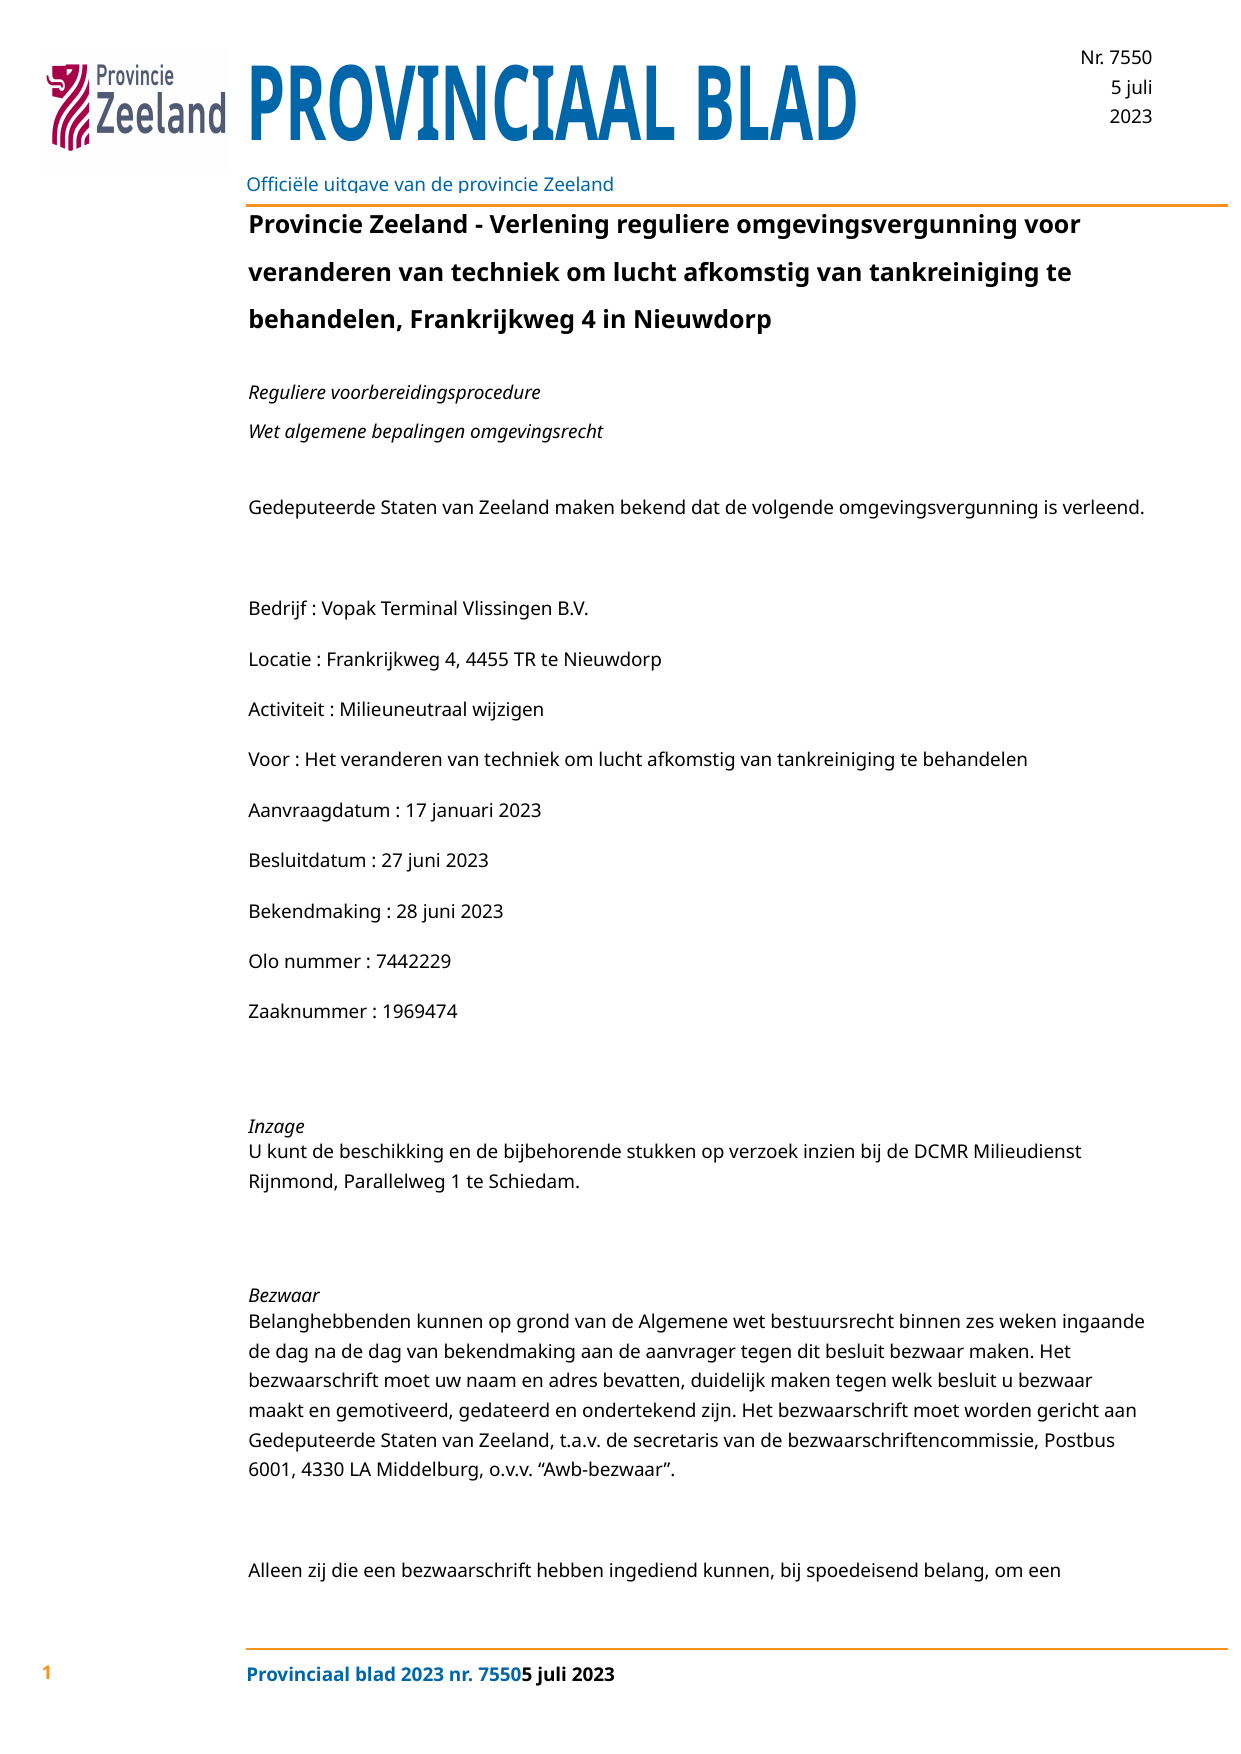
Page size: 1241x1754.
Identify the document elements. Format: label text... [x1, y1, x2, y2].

text Olo nummer : 7442229 [248, 948, 1152, 974]
text Bedrijf : Vopak Terminal Vlissingen B.V. [248, 595, 1152, 621]
text Besluitdatum : 27 juni 2023 [248, 847, 1152, 873]
text Reguliere voorbereidingsprocedure [248, 379, 1152, 405]
text Aanvraagdatum : 17 januari 2023 [248, 797, 1152, 823]
text Activiteit : Milieuneutraal wijzigen [248, 696, 1152, 722]
text Zaaknummer : 1969474 [248, 999, 1152, 1024]
text Belanghebbenden kunnen op grond van de Algemene wet bestuursrecht binnen zes weken ingaande de dag na de dag van bekendmaking aan de aanvrager tegen dit besluit bezwaar maken. Het bezwaarschrift moet uw naam en adres bevatten, duidelijk maken tegen welk besluit u bezwaar maakt en gemotiveerd, gedateerd en ondertekend zijn. Het bezwaarschrift moet worden gericht aan Gedeputeerde Staten van Zeeland, t.a.v. de secretaris van de bezwaarschriftencommissie, Postbus 6001, 4330 LA Middelburg, o.v.v. “Awb-bezwaar”. [248, 1308, 1152, 1482]
text U kunt de beschikking en de bijbehorende stukken op verzoek inzien bij de DCMR Milieudienst Rijnmond, Parallelweg 1 te Schiedam. [248, 1139, 1152, 1194]
text Inzage [248, 1113, 1152, 1139]
text Bezwaar [248, 1283, 1152, 1308]
text Provincie Zeeland - Verlening reguliere omgevingsvergunning voor veranderen van techniek om lucht afkomstig van tankreiniging te behandelen, Frankrijkweg 4 in Nieuwdorp [248, 207, 1152, 336]
text Voor : Het veranderen van techniek om lucht afkomstig van tankreiniging te behandelen [248, 747, 1152, 772]
text Locatie : Frankrijkweg 4, 4455 TR te Nieuwdorp [248, 646, 1152, 671]
text Gedeputeerde Staten van Zeeland maken bekend dat de volgende omgevingsvergunning is verleend. [248, 494, 1152, 520]
text Wet algemene bepalingen omgevingsrecht [248, 418, 1152, 444]
text Bekendmaking : 28 juni 2023 [248, 898, 1152, 923]
text Alleen zij die een bezwaarschrift hebben ingediend kunnen, bij spoedeisend belang, om een [248, 1557, 1152, 1583]
picture [41, 47, 231, 172]
